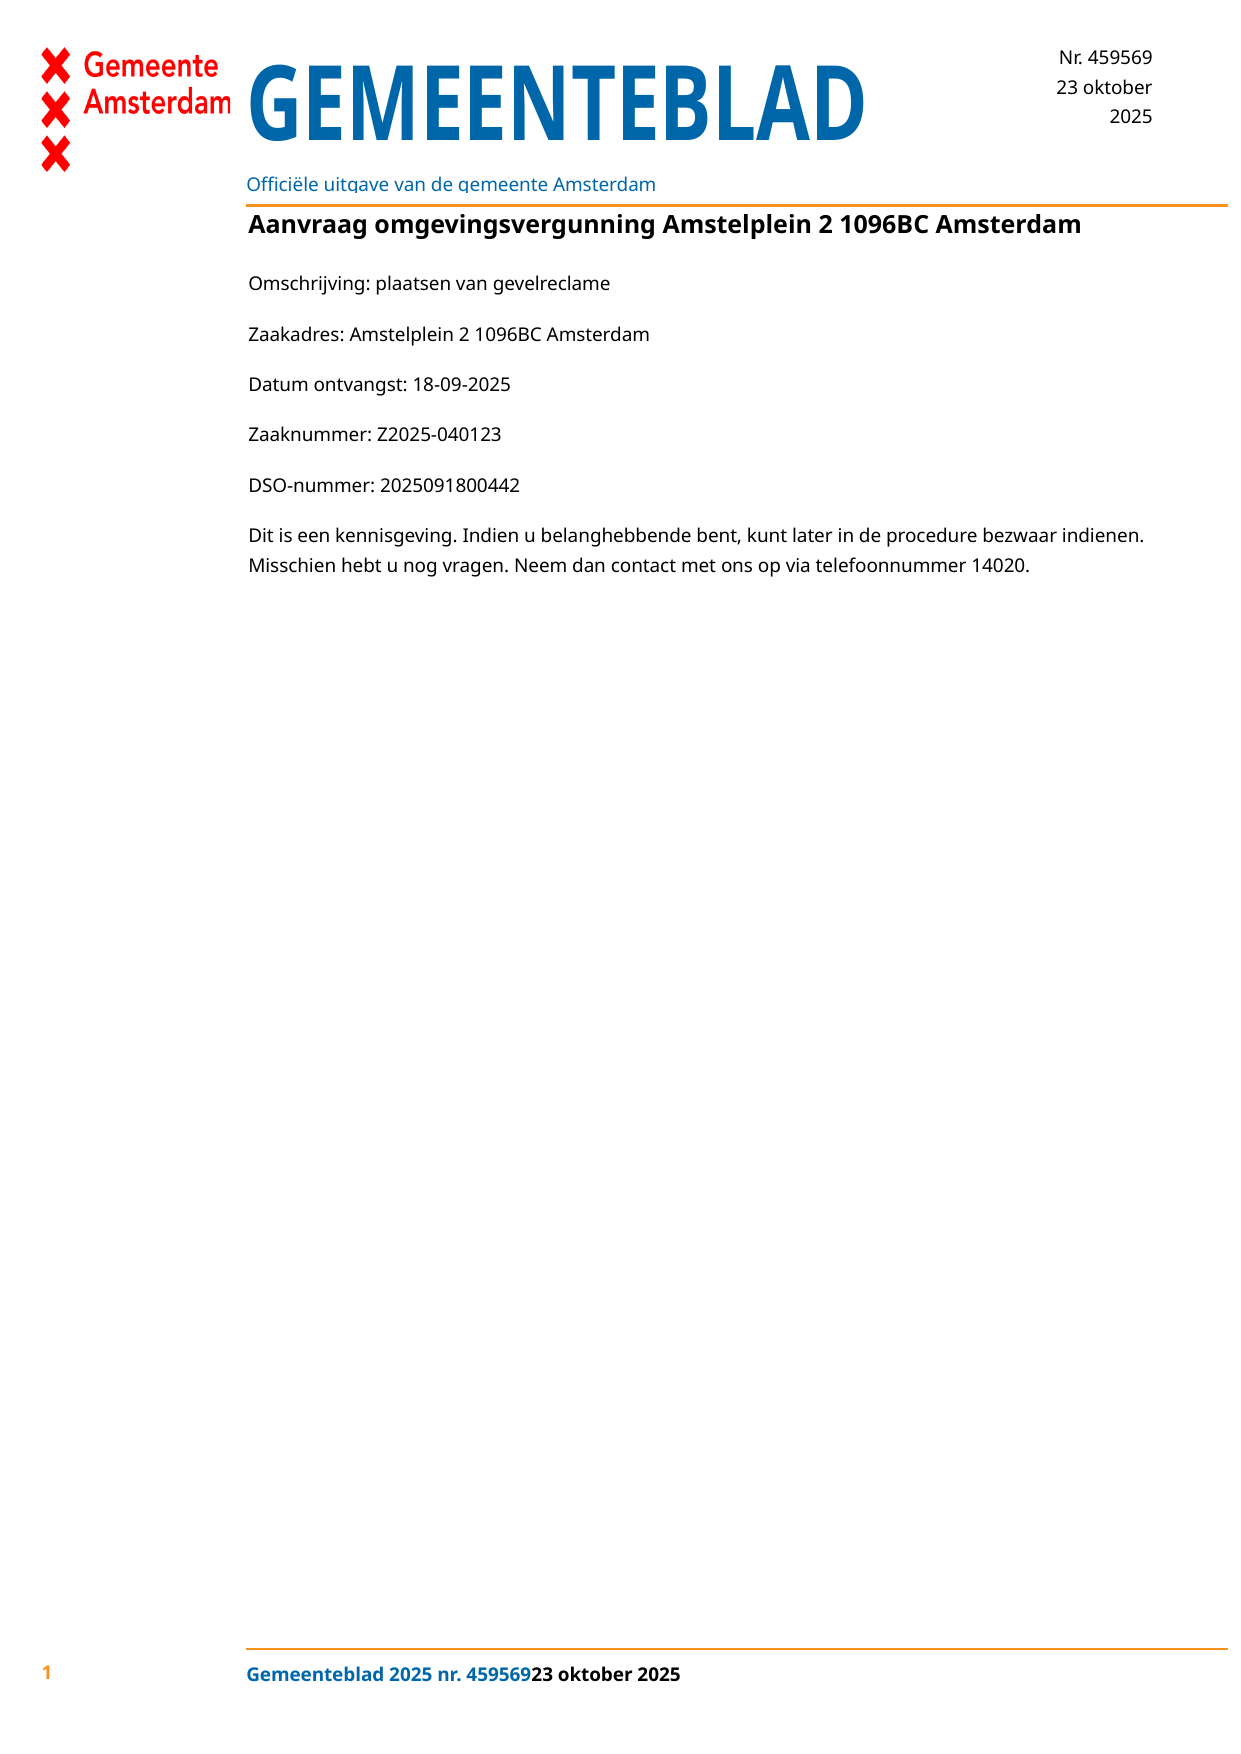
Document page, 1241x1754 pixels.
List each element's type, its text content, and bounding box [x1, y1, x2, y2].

text Zaaknummer: Z2025-040123 [248, 422, 1152, 447]
text Omschrijving: plaatsen van gevelreclame [248, 270, 1152, 296]
text Aanvraag omgevingsvergunning Amstelplein 2 1096BC Amsterdam [248, 207, 1152, 241]
text DSO-nummer: 2025091800442 [248, 472, 1152, 498]
text Datum ontvangst: 18-09-2025 [248, 371, 1152, 397]
text Dit is een kennisgeving. Indien u belanghebbende bent, kunt later in de procedure bezwaar indienen. Misschien hebt u nog vragen. Neem dan contact met ons op via telefoonnummer 14020. [248, 522, 1152, 578]
picture [41, 47, 231, 172]
text Zaakadres: Amstelplein 2 1096BC Amsterdam [248, 321, 1152, 346]
